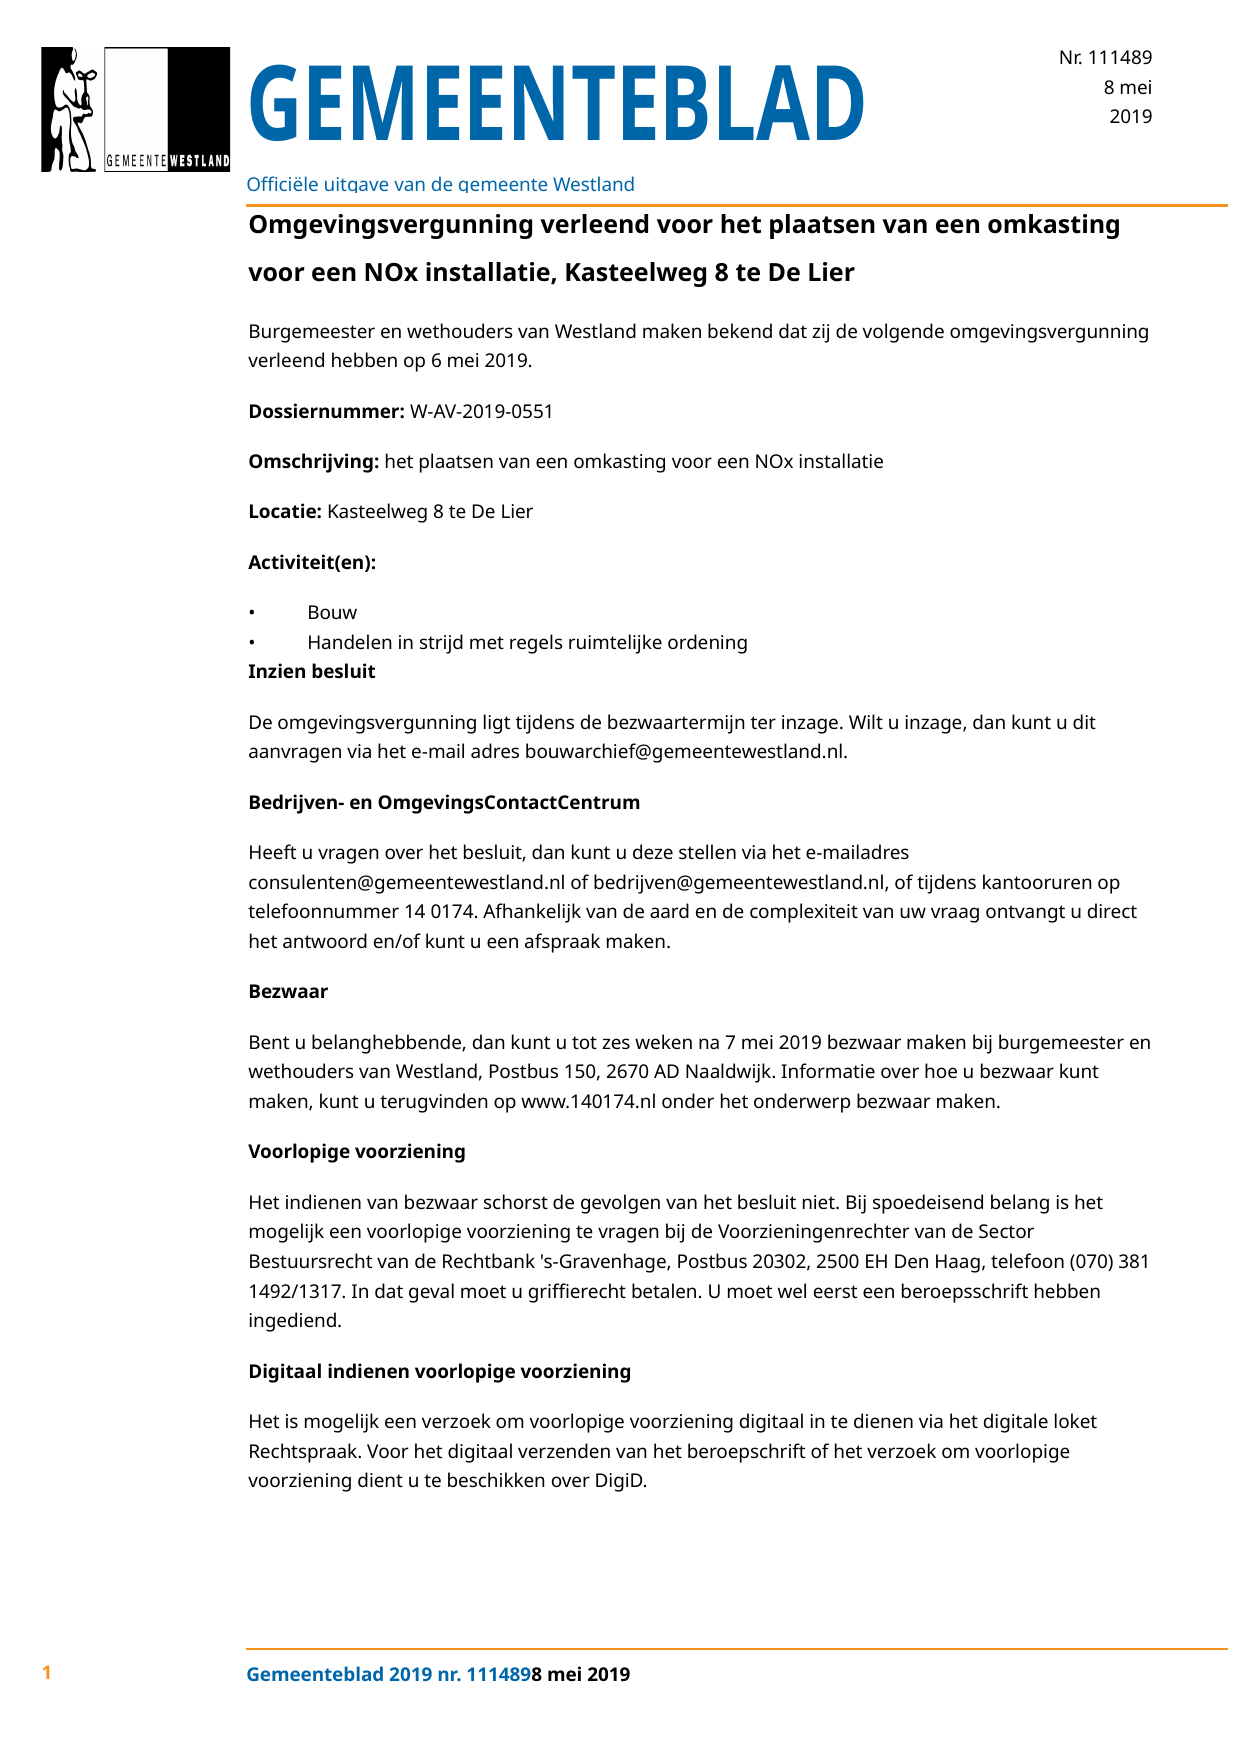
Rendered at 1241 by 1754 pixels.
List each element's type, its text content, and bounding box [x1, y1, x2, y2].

text Omgevingsvergunning verleend voor het plaatsen van een omkasting voor een NOx installatie, Kasteelweg 8 te De Lier [248, 207, 1152, 288]
text Heeft u vragen over het besluit, dan kunt u deze stellen via het e-mailadres consulenten@gemeentewestland.nl of bedrijven@gemeentewestland.nl, of tijdens kantooruren op telefoonnummer 14 0174. Afhankelijk van de aard en de complexiteit van uw vraag ontvangt u direct het antwoord en/of kunt u een afspraak maken. [248, 839, 1152, 954]
text Het is mogelijk een verzoek om voorlopige voorziening digitaal in te dienen via het digitale loket Rechtspraak. Voor het digitaal verzenden van het beroepschrift of het verzoek om voorlopige voorziening dient u te beschikken over DigiD. [248, 1408, 1152, 1493]
text Omschrijving: het plaatsen van een omkasting voor een NOx installatie [248, 448, 1152, 474]
picture [41, 47, 231, 172]
text Voorlopige voorziening [248, 1139, 1152, 1164]
list Bouw [248, 599, 1152, 625]
text Digitaal indienen voorlopige voorziening [248, 1358, 1152, 1384]
text Burgemeester en wethouders van Westland maken bekend dat zij de volgende omgevingsvergunning verleend hebben op 6 mei 2019. [248, 318, 1152, 373]
text Het indienen van bezwaar schorst de gevolgen van het besluit niet. Bij spoedeisend belang is het mogelijk een voorlopige voorziening te vragen bij de Voorzieningenrechter van de Sector Bestuursrecht van de Rechtbank 's-Gravenhage, Postbus 20302, 2500 EH Den Haag, telefoon (070) 381 1492/1317. In dat geval moet u griffierecht betalen. U moet wel eerst een beroepsschrift hebben ingediend. [248, 1189, 1152, 1333]
text Bedrijven- en OmgevingsContactCentrum [248, 789, 1152, 815]
text Inzien besluit [248, 659, 1152, 684]
text Dossiernummer: W-AV-2019-0551 [248, 398, 1152, 424]
text Activiteit(en): [248, 549, 1152, 575]
text Bent u belanghebbende, dan kunt u tot zes weken na 7 mei 2019 bezwaar maken bij burgemeester en wethouders van Westland, Postbus 150, 2670 AD Naaldwijk. Informatie over hoe u bezwaar kunt maken, kunt u terugvinden op www.140174.nl onder het onderwerp bezwaar maken. [248, 1029, 1152, 1114]
text Locatie: Kasteelweg 8 te De Lier [248, 499, 1152, 524]
text De omgevingsvergunning ligt tijdens de bezwaartermijn ter inzage. Wilt u inzage, dan kunt u dit aanvragen via het e-mail adres bouwarchief@gemeentewestland.nl. [248, 709, 1152, 764]
list Handelen in strijd met regels ruimtelijke ordening [248, 629, 1152, 655]
text Bezwaar [248, 979, 1152, 1004]
